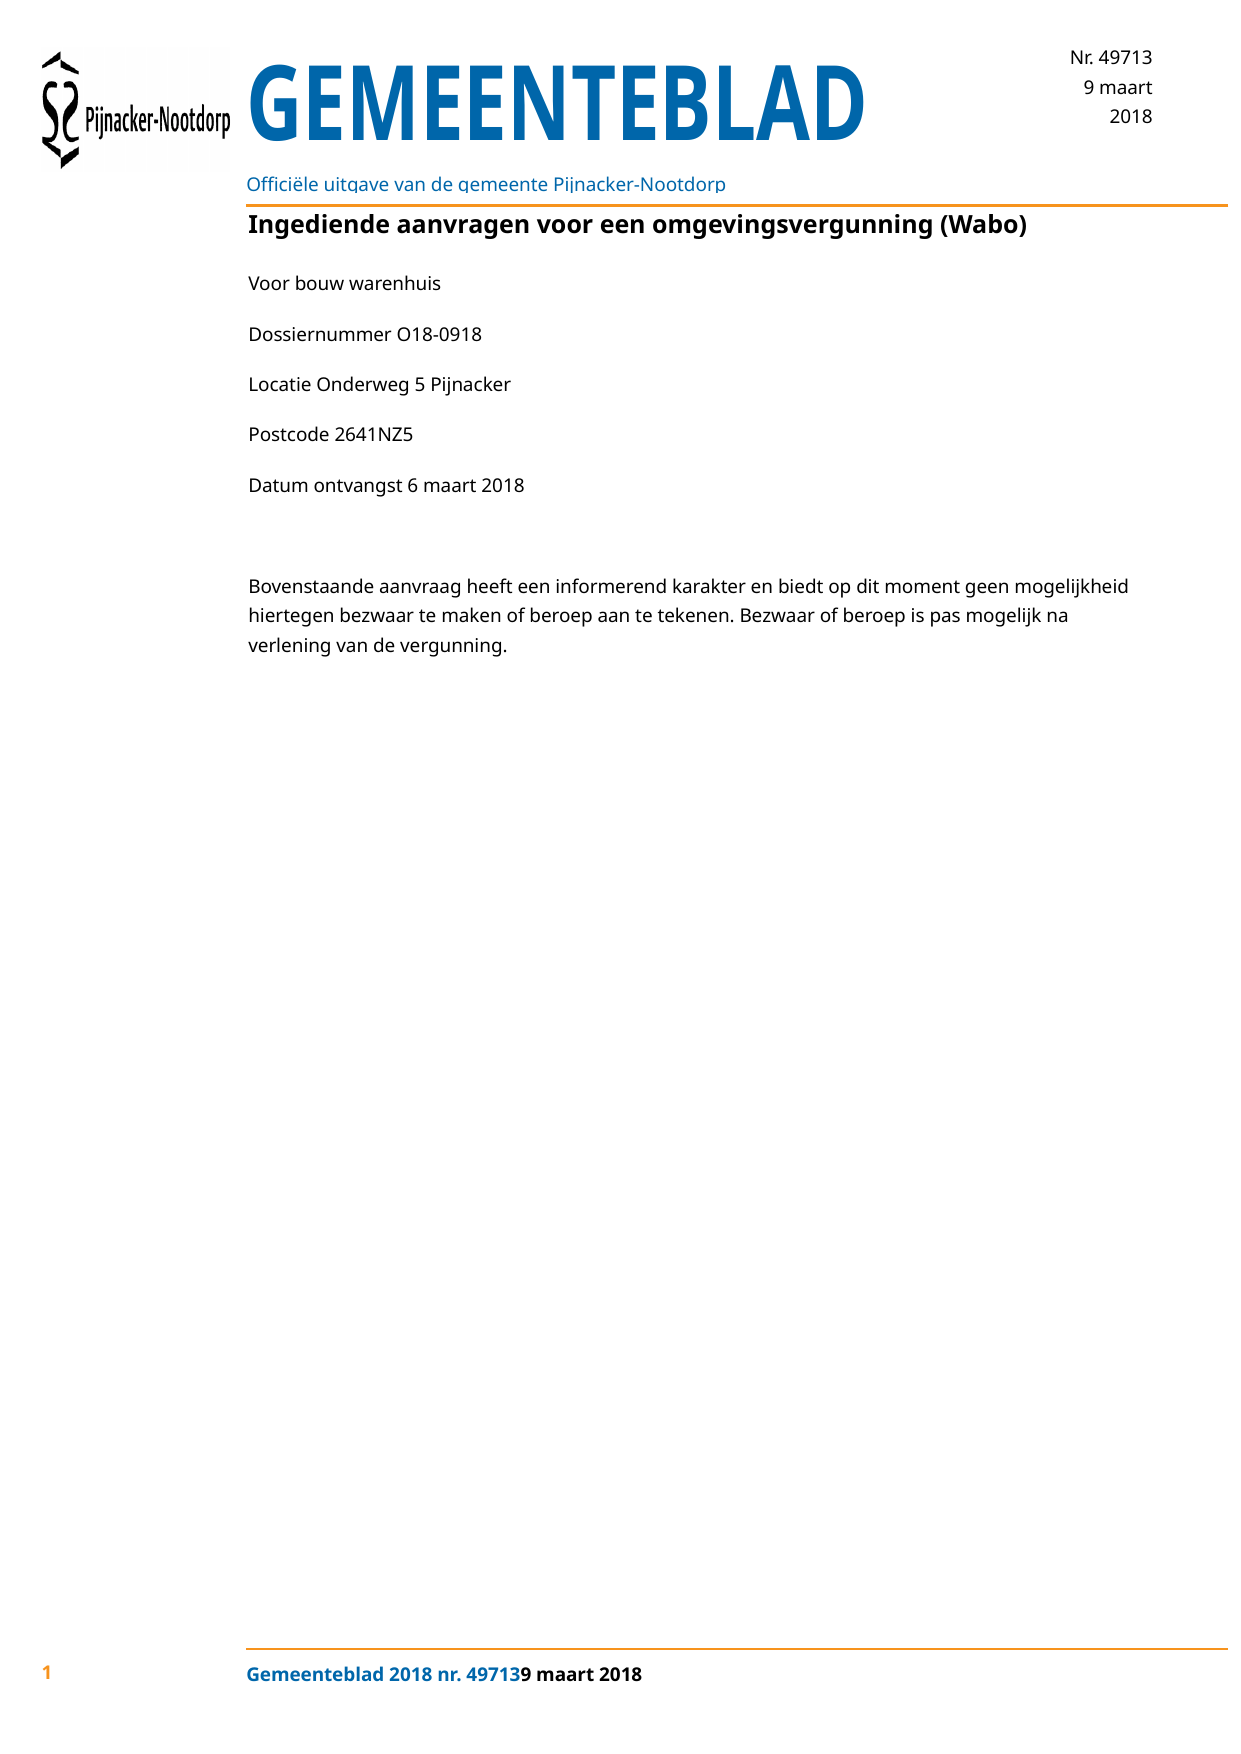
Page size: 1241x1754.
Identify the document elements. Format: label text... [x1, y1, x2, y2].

text Dossiernummer O18-0918 [248, 321, 1152, 346]
text Postcode 2641NZ5 [248, 422, 1152, 447]
text Bovenstaande aanvraag heeft een informerend karakter en biedt op dit moment geen mogelijkheid hiertegen bezwaar te maken of beroep aan te tekenen. Bezwaar of beroep is pas mogelijk na verlening van de vergunning. [248, 573, 1152, 658]
text Voor bouw warenhuis [248, 270, 1152, 296]
text Ingediende aanvragen voor een omgevingsvergunning (Wabo) [248, 207, 1152, 241]
text Datum ontvangst 6 maart 2018 [248, 472, 1152, 498]
text Locatie Onderweg 5 Pijnacker [248, 371, 1152, 397]
picture [41, 47, 231, 172]
